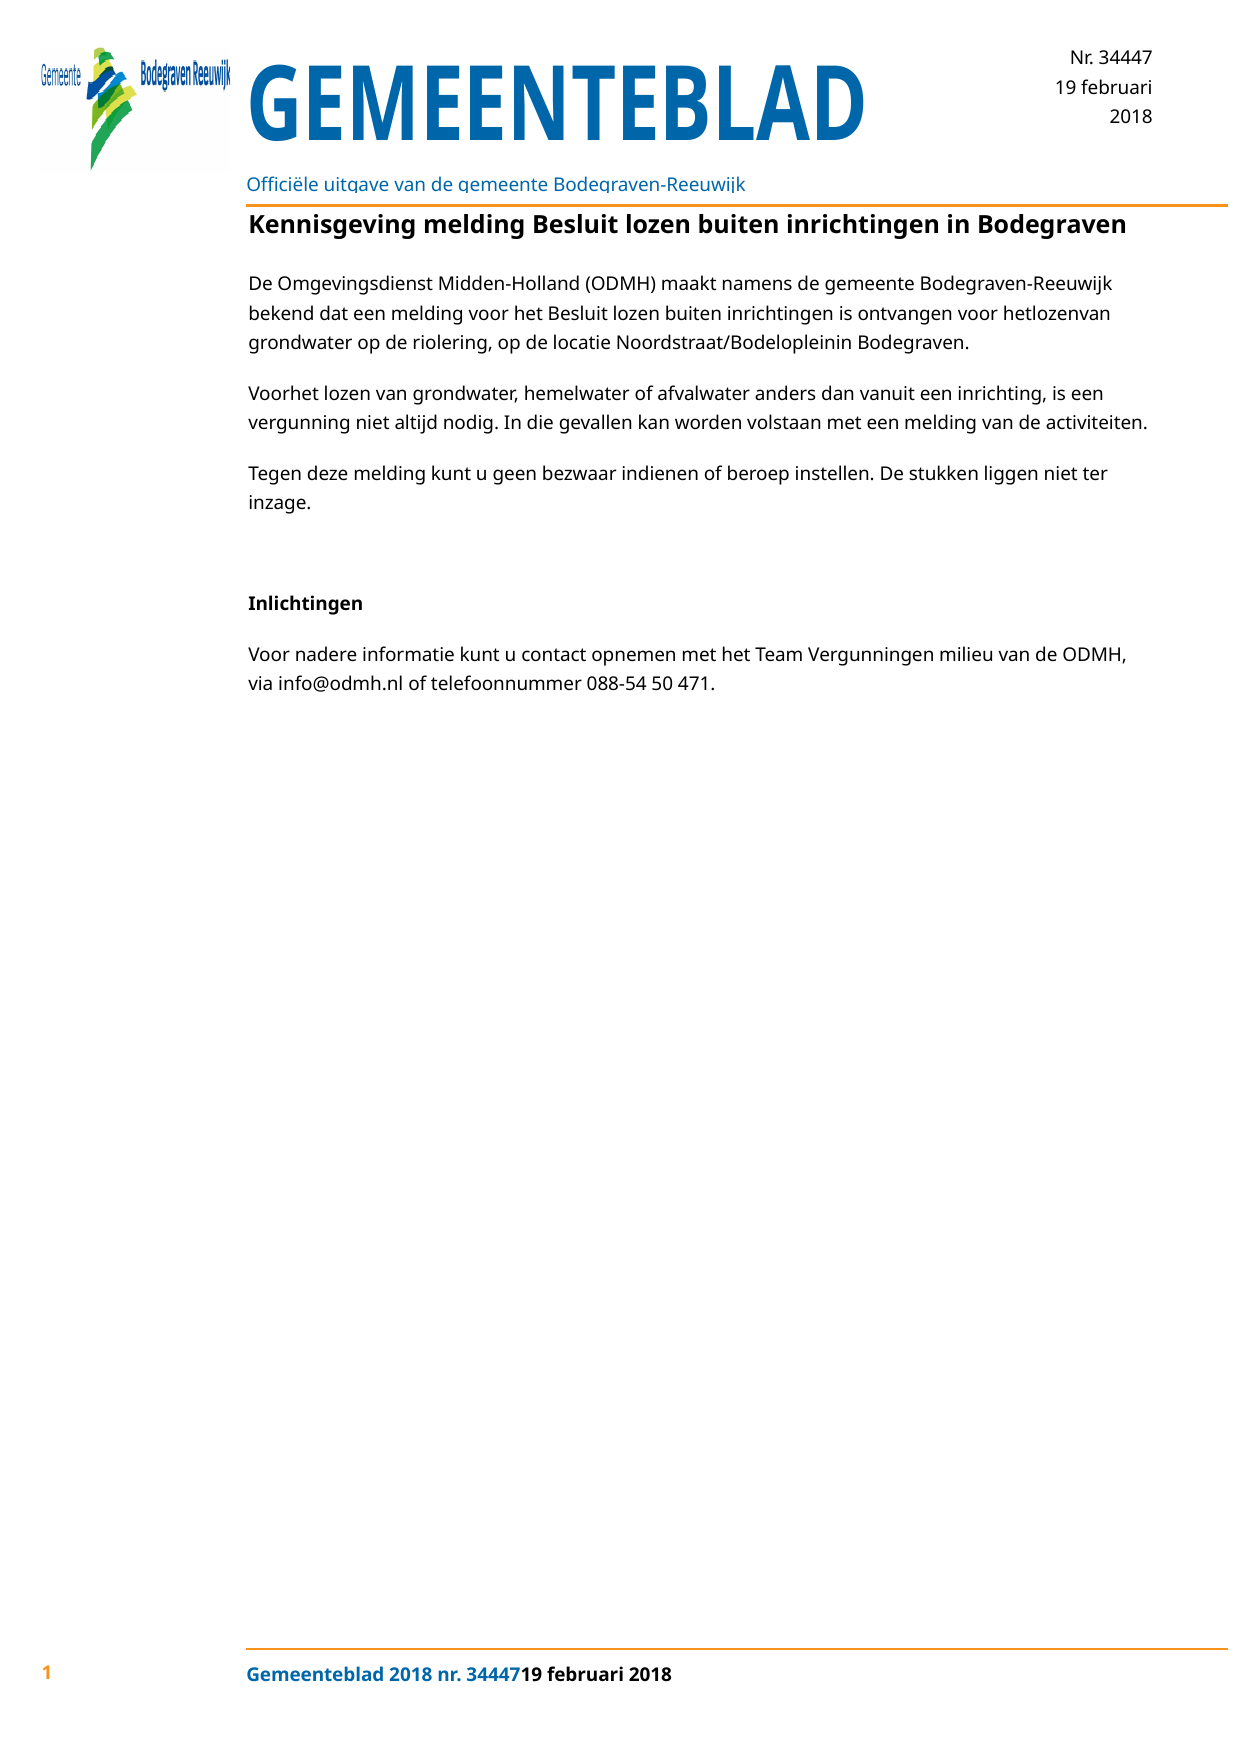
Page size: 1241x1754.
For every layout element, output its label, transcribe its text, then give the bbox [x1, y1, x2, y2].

text Kennisgeving melding Besluit lozen buiten inrichtingen in Bodegraven [248, 207, 1152, 241]
text Inlichtingen [248, 590, 1152, 616]
text Tegen deze melding kunt u geen bezwaar indienen of beroep instellen. De stukken liggen niet ter inzage. [248, 460, 1152, 515]
text Voor nadere informatie kunt u contact opnemen met het Team Vergunningen milieu van de ODMH, via info@odmh.nl of telefoonnummer 088-54 50 471. [248, 641, 1152, 696]
picture [41, 47, 231, 172]
text Voorhet lozen van grondwater, hemelwater of afvalwater anders dan vanuit een inrichting, is een vergunning niet altijd nodig. In die gevallen kan worden volstaan met een melding van de activiteiten. [248, 380, 1152, 435]
text De Omgevingsdienst Midden-Holland (ODMH) maakt namens de gemeente Bodegraven-Reeuwijk bekend dat een melding voor het Besluit lozen buiten inrichtingen is ontvangen voor hetlozenvan grondwater op de riolering, op de locatie Noordstraat/Bodelopleinin Bodegraven. [248, 270, 1152, 355]
